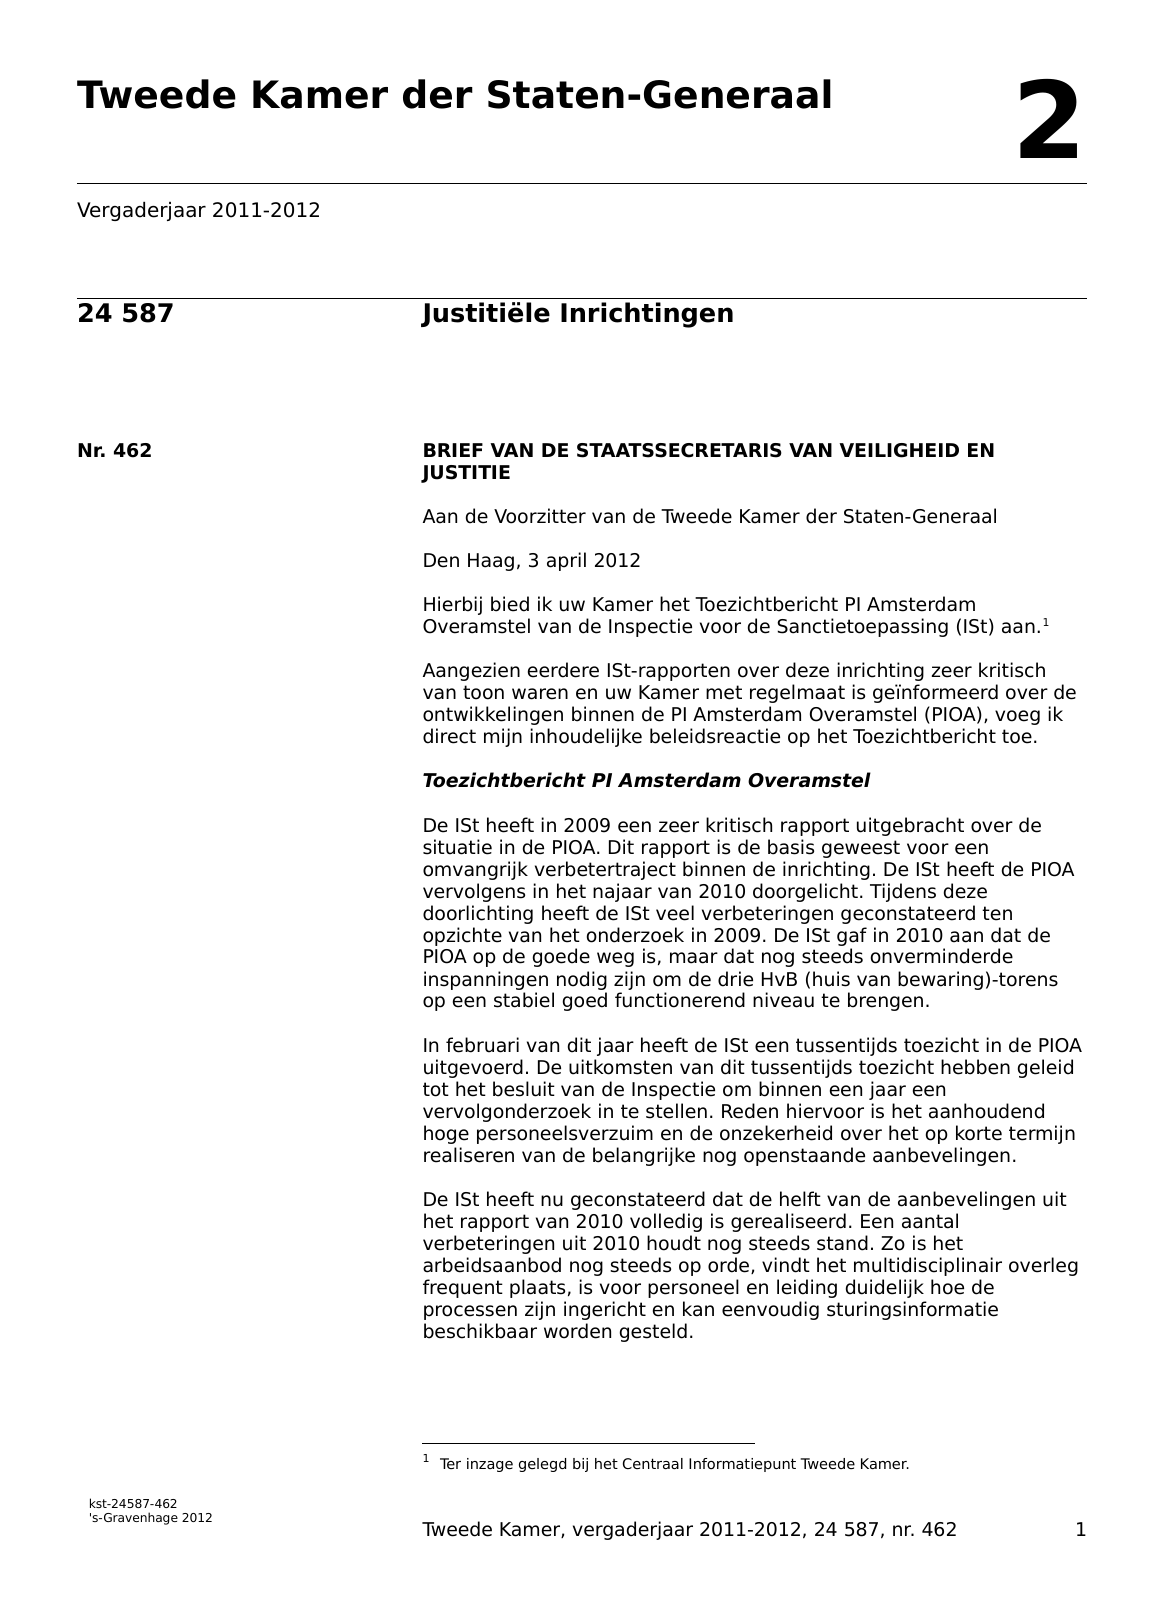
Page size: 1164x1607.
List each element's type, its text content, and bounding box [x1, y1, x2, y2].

subtitle Toezichtbericht PI Amsterdam Overamstel [422, 770, 1087, 792]
text Ter inzage gelegd bij het Centraal Informatiepunt Tweede Kamer. [422, 1452, 1087, 1474]
text Den Haag, 3 april 2012 [422, 550, 1087, 572]
text In februari van dit jaar heeft de ISt een tussentijds toezicht in de PIOA uitgevoerd. De uitkomsten van dit tussentijds toezicht hebben geleid tot het besluit van de Inspectie om binnen een jaar een vervolgonderzoek in te stellen. Reden hiervoor is het aanhoudend hoge personeelsverzuim en de onzekerheid over het op korte termijn realiseren van de belangrijke nog openstaande aanbevelingen. [422, 1034, 1087, 1166]
subtitle 24 587 Justitiële Inrichtingen [77, 299, 1087, 329]
text 's-Gravenhage 2012 [88, 1511, 323, 1525]
text Hierbij bied ik uw Kamer het Toezichtbericht PI Amsterdam Overamstel van de Inspectie voor de Sanctietoepassing (ISt) aan. [422, 594, 1087, 638]
table_cell Vergaderjaar 2011-2012 [77, 184, 1087, 298]
text kst-24587-462 [88, 1497, 323, 1511]
text De ISt heeft nu geconstateerd dat de helft van de aanbevelingen uit het rapport van 2010 volledig is gerealiseerd. Een aantal verbeteringen uit 2010 houdt nog steeds stand. Zo is het arbeidsaanbod nog steeds op orde, vindt het multidisciplinair overleg frequent plaats, is voor personeel en leiding duidelijk hoe de processen zijn ingericht en kan eenvoudig sturingsinformatie beschikbaar worden gesteld. [422, 1189, 1087, 1342]
subtitle Nr. 462 BRIEF VAN DE STAATSSECRETARIS VAN VEILIGHEID EN JUSTITIE [77, 440, 1087, 484]
text Aangezien eerdere ISt-rapporten over deze inrichting zeer kritisch van toon waren en uw Kamer met regelmaat is geïnformeerd over de ontwikkelingen binnen de PI Amsterdam Overamstel (PIOA), voeg ik direct mijn inhoudelijke beleidsreactie op het Toezichtbericht toe. [422, 660, 1087, 748]
table_header Tweede Kamer der Staten-Generaal [77, 59, 886, 183]
text De ISt heeft in 2009 een zeer kritisch rapport uitgebracht over de situatie in de PIOA. Dit rapport is de basis geweest voor een omvangrijk verbetertraject binnen de inrichting. De ISt heeft de PIOA vervolgens in het najaar van 2010 doorgelicht. Tijdens deze doorlichting heeft de ISt veel verbeteringen geconstateerd ten opzichte van het onderzoek in 2009. De ISt gaf in 2010 aan dat de PIOA op de goede weg is, maar dat nog steeds onverminderde inspanningen nodig zijn om de drie HvB (huis van bewaring)-torens op een stabiel goed functionerend niveau te brengen. [422, 814, 1087, 1012]
text Aan de Voorzitter van de Tweede Kamer der Staten-Generaal [422, 506, 1087, 528]
table_header 2 [886, 59, 1087, 183]
